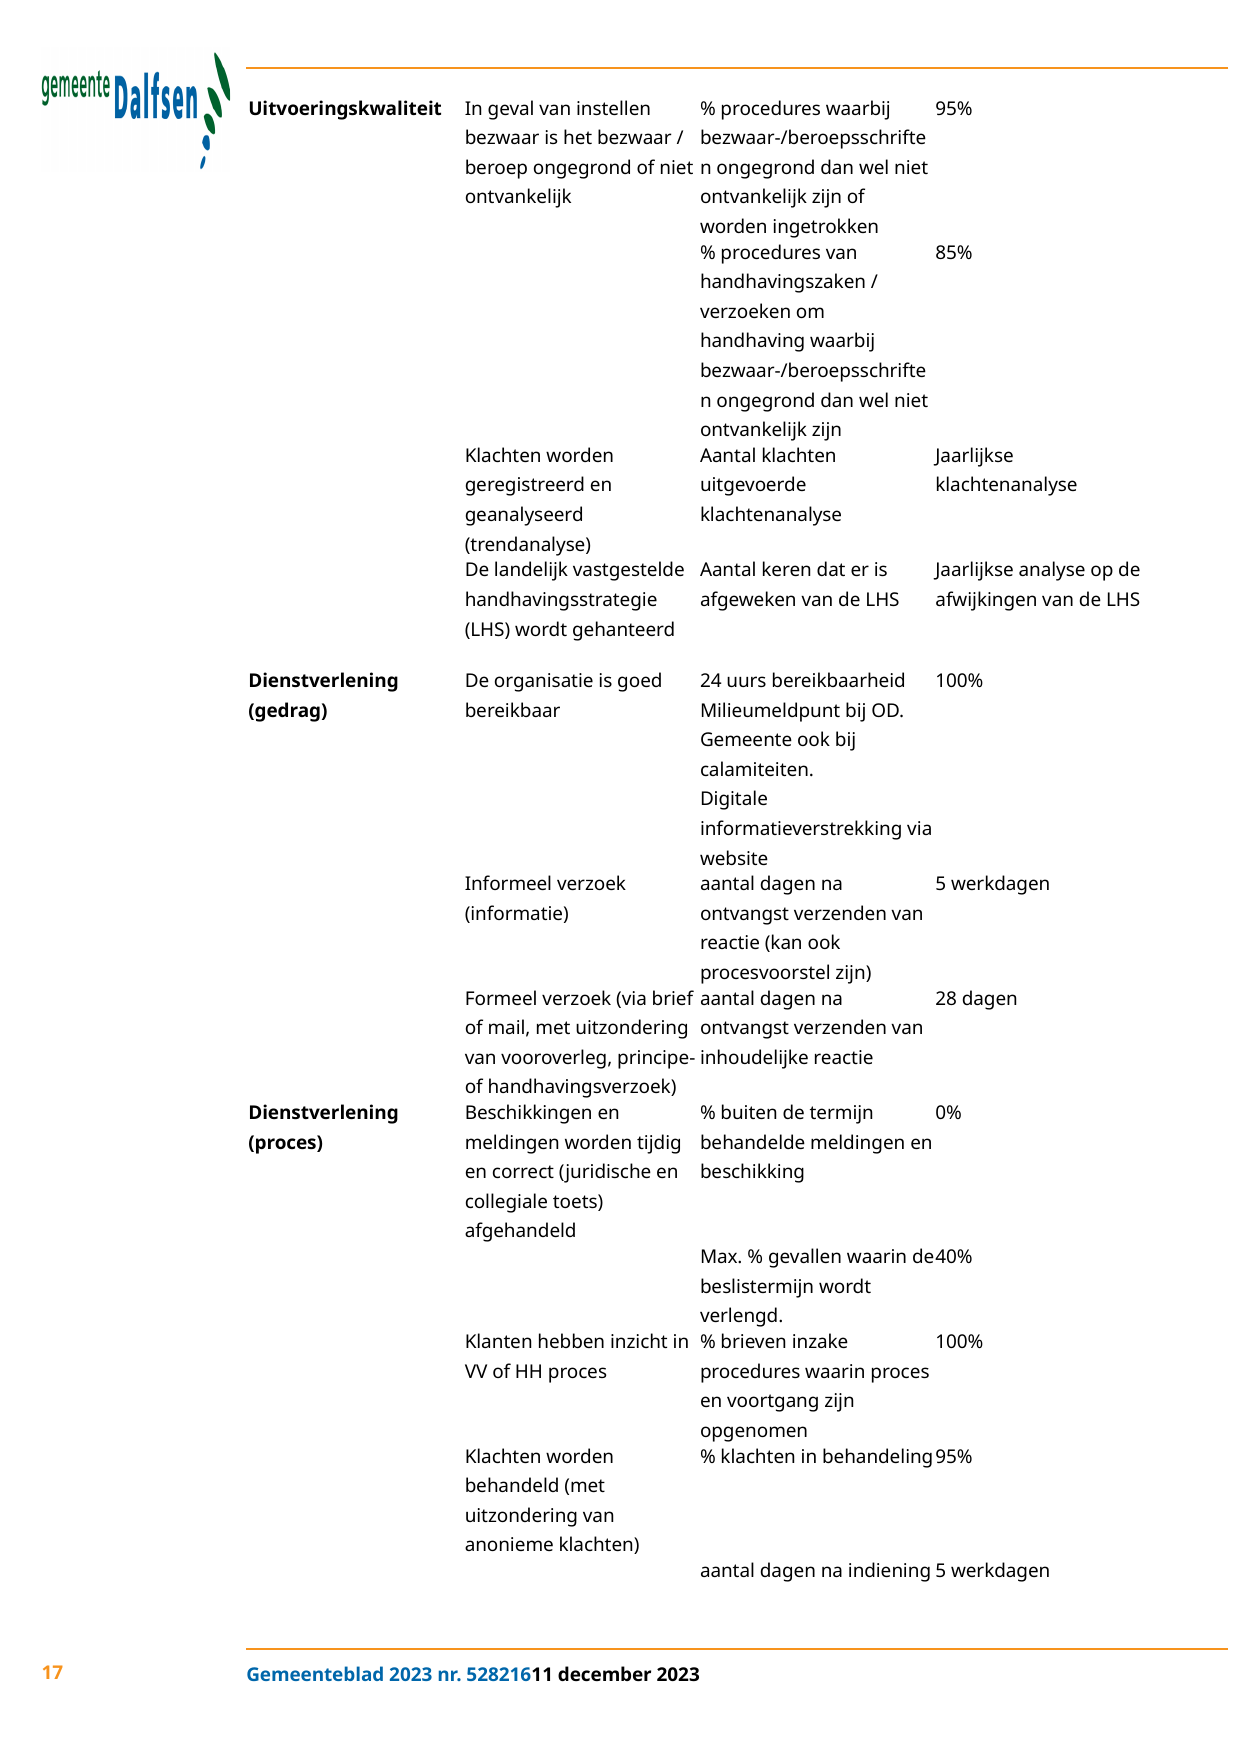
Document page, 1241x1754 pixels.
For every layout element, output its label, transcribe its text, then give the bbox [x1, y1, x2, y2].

table_cell [465, 239, 700, 442]
table_cell Klachten worden geregistreerd en geanalyseerd (trendanalyse) [465, 442, 700, 557]
table_cell % klachten in behandeling [700, 1443, 935, 1557]
table_cell 95% [935, 1443, 1152, 1557]
table_cell Jaarlijkse klachtenanalyse [935, 442, 1152, 557]
table_cell 5 werkdagen [935, 870, 1152, 985]
table_cell 5 werkdagen [935, 1557, 1152, 1583]
table_cell aantal dagen na indiening [700, 1557, 935, 1583]
table_cell Uitvoeringskwaliteit [248, 95, 464, 239]
table_cell 95% [935, 95, 1152, 239]
table_cell [248, 870, 464, 985]
table_cell 24 uurs bereikbaarheid Milieumeldpunt bij OD. Gemeente ook bij calamiteiten. Digitale informatieverstrekking via website [700, 667, 935, 870]
table_cell Aantal keren dat er is afgeweken van de LHS [700, 557, 935, 641]
table_cell [248, 641, 464, 667]
table_cell [248, 1244, 464, 1328]
picture [41, 47, 231, 172]
table_cell De organisatie is goed bereikbaar [465, 667, 700, 870]
table_cell 100% [935, 667, 1152, 870]
table_cell [248, 557, 464, 641]
table_cell % procedures waarbij bezwaar-/beroepsschriften ongegrond dan wel niet ontvankelijk zijn of worden ingetrokken [700, 95, 935, 239]
table_cell Aantal klachten uitgevoerde klachtenanalyse [700, 442, 935, 557]
table_cell [248, 442, 464, 557]
table_cell [465, 641, 700, 667]
table_cell De landelijk vastgestelde handhavingsstrategie (LHS) wordt gehanteerd [465, 557, 700, 641]
table_cell aantal dagen na ontvangst verzenden van inhoudelijke reactie [700, 985, 935, 1099]
table_cell [248, 239, 464, 442]
table_cell Formeel verzoek (via brief of mail, met uitzondering van vooroverleg, principe- of handhavingsverzoek) [465, 985, 700, 1099]
table_cell Dienstverlening (gedrag) [248, 667, 464, 870]
table_cell aantal dagen na ontvangst verzenden van reactie (kan ook procesvoorstel zijn) [700, 870, 935, 985]
table_cell [465, 1244, 700, 1328]
table_cell % brieven inzake procedures waarin proces en voortgang zijn opgenomen [700, 1328, 935, 1443]
table_cell 28 dagen [935, 985, 1152, 1099]
table_cell % buiten de termijn behandelde meldingen en beschikking [700, 1099, 935, 1243]
table_cell [465, 1557, 700, 1583]
table_cell Klanten hebben inzicht in VV of HH proces [465, 1328, 700, 1443]
table_cell [248, 1557, 464, 1583]
table_cell [248, 1443, 464, 1557]
table_cell 0% [935, 1099, 1152, 1243]
table_cell Dienstverlening (proces) [248, 1099, 464, 1243]
table_cell Max. % gevallen waarin de beslistermijn wordt verlengd. [700, 1244, 935, 1328]
table_cell [700, 641, 935, 667]
table_cell Klachten worden behandeld (met uitzondering van anonieme klachten) [465, 1443, 700, 1557]
table_cell In geval van instellen bezwaar is het bezwaar / beroep ongegrond of niet ontvankelijk [465, 95, 700, 239]
table_cell Beschikkingen en meldingen worden tijdig en correct (juridische en collegiale toets) afgehandeld [465, 1099, 700, 1243]
table_cell [248, 1328, 464, 1443]
table_cell Informeel verzoek (informatie) [465, 870, 700, 985]
table_cell [248, 985, 464, 1099]
table_cell Jaarlijkse analyse op de afwijkingen van de LHS [935, 557, 1152, 641]
table_cell 85% [935, 239, 1152, 442]
table_cell % procedures van handhavingszaken / verzoeken om handhaving waarbij bezwaar-/beroepsschriften ongegrond dan wel niet ontvankelijk zijn [700, 239, 935, 442]
table_cell 100% [935, 1328, 1152, 1443]
table_cell 40% [935, 1244, 1152, 1328]
table_cell [935, 641, 1152, 667]
